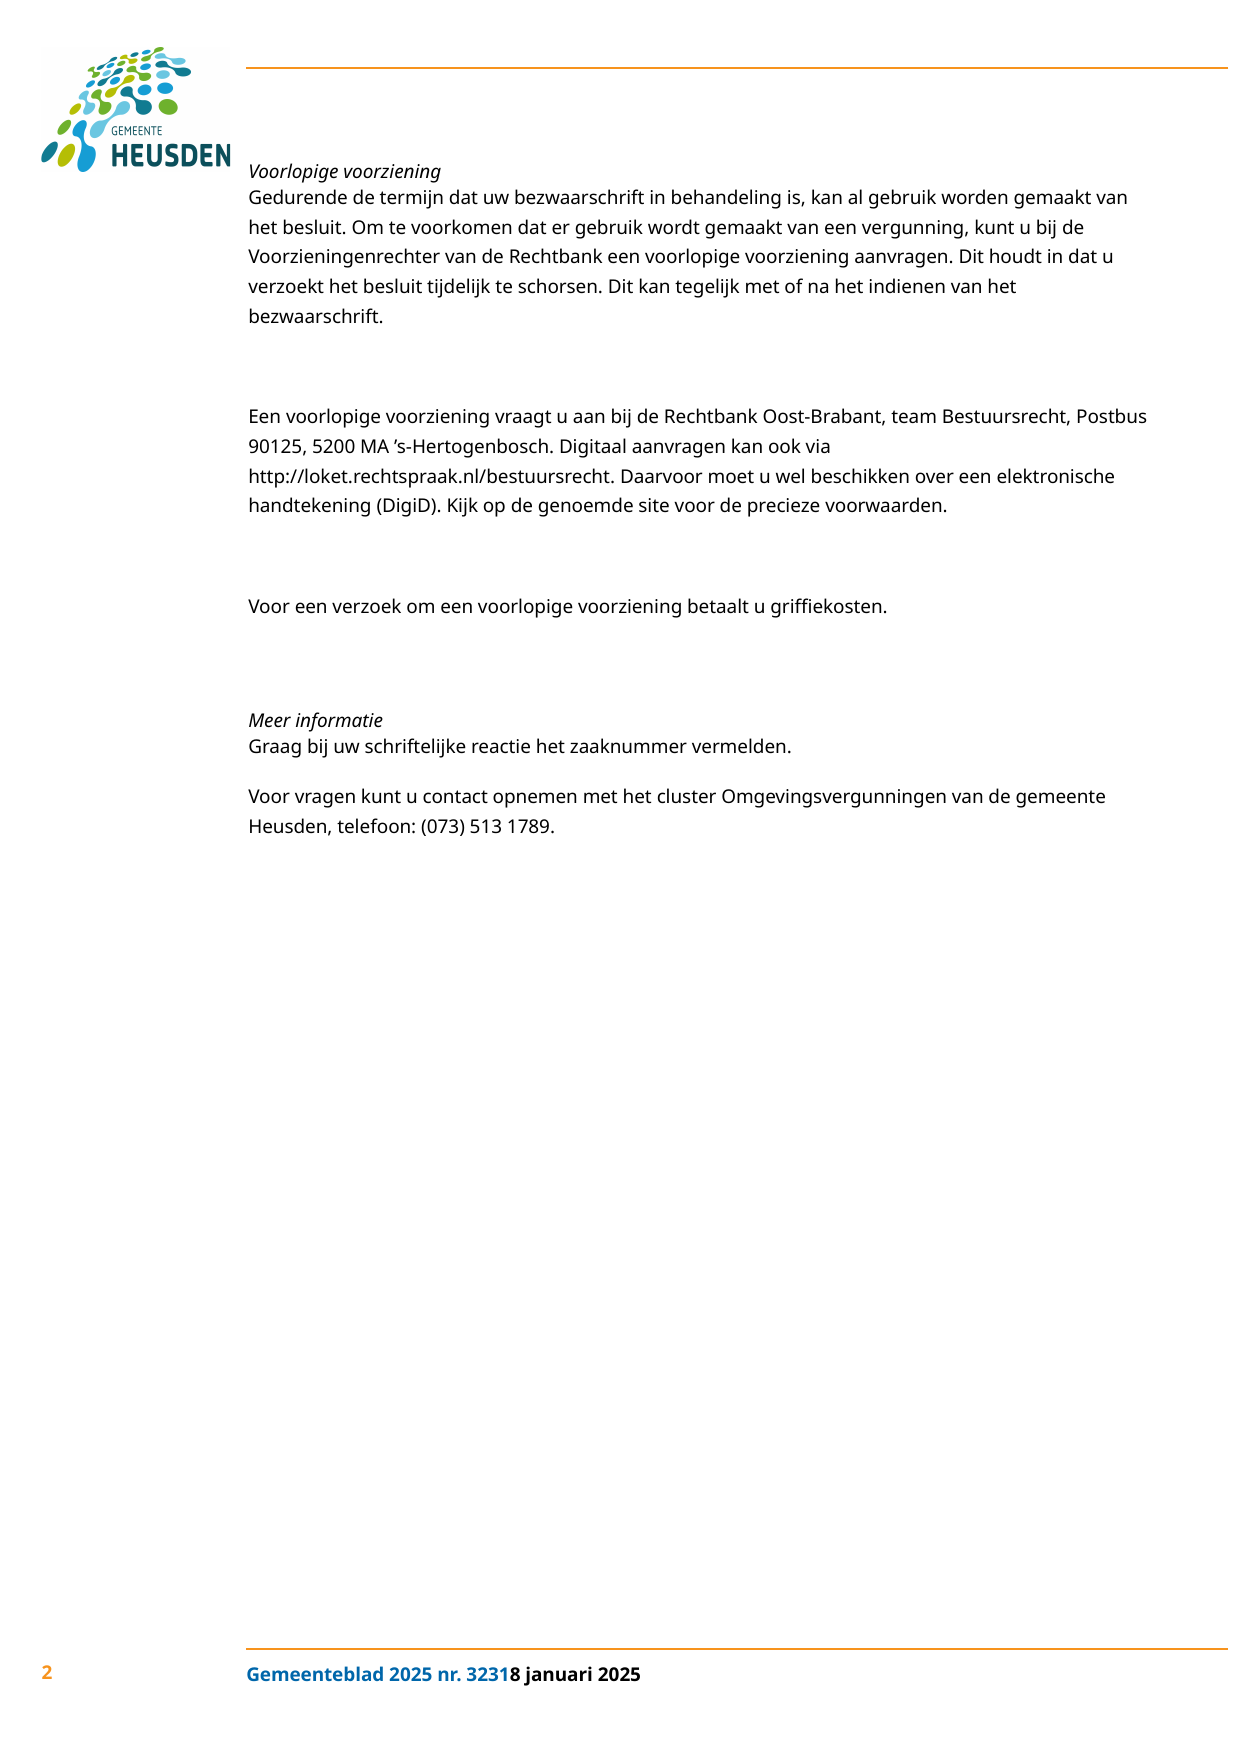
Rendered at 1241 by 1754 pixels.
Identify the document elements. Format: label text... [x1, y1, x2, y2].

text Voor vragen kunt u contact opnemen met het cluster Omgevingsvergunningen van de gemeente Heusden, telefoon: (073) 513 1789. [248, 784, 1152, 839]
text Gedurende de termijn dat uw bezwaarschrift in behandeling is, kan al gebruik worden gemaakt van het besluit. Om te voorkomen dat er gebruik wordt gemaakt van een vergunning, kunt u bij de Voorzieningenrechter van de Rechtbank een voorlopige voorziening aanvragen. Dit houdt in dat u verzoekt het besluit tijdelijk te schorsen. Dit kan tegelijk met of na het indienen van het bezwaarschrift. [248, 184, 1152, 328]
text Graag bij uw schriftelijke reactie het zaaknummer vermelden. [248, 733, 1152, 759]
text Een voorlopige voorziening vraagt u aan bij de Rechtbank Oost-Brabant, team Bestuursrecht, Postbus 90125, 5200 MA ’s-Hertogenbosch. Digitaal aanvragen kan ook via http://loket.rechtspraak.nl/bestuursrecht. Daarvoor moet u wel beschikken over een elektronische handtekening (DigiD). Kijk op de genoemde site voor de precieze voorwaarden. [248, 404, 1152, 518]
text Meer informatie [248, 708, 1152, 733]
text Voorlopige voorziening [248, 159, 1152, 184]
text Voor een verzoek om een voorlopige voorziening betaalt u griffiekosten. [248, 593, 1152, 619]
picture [41, 47, 231, 172]
